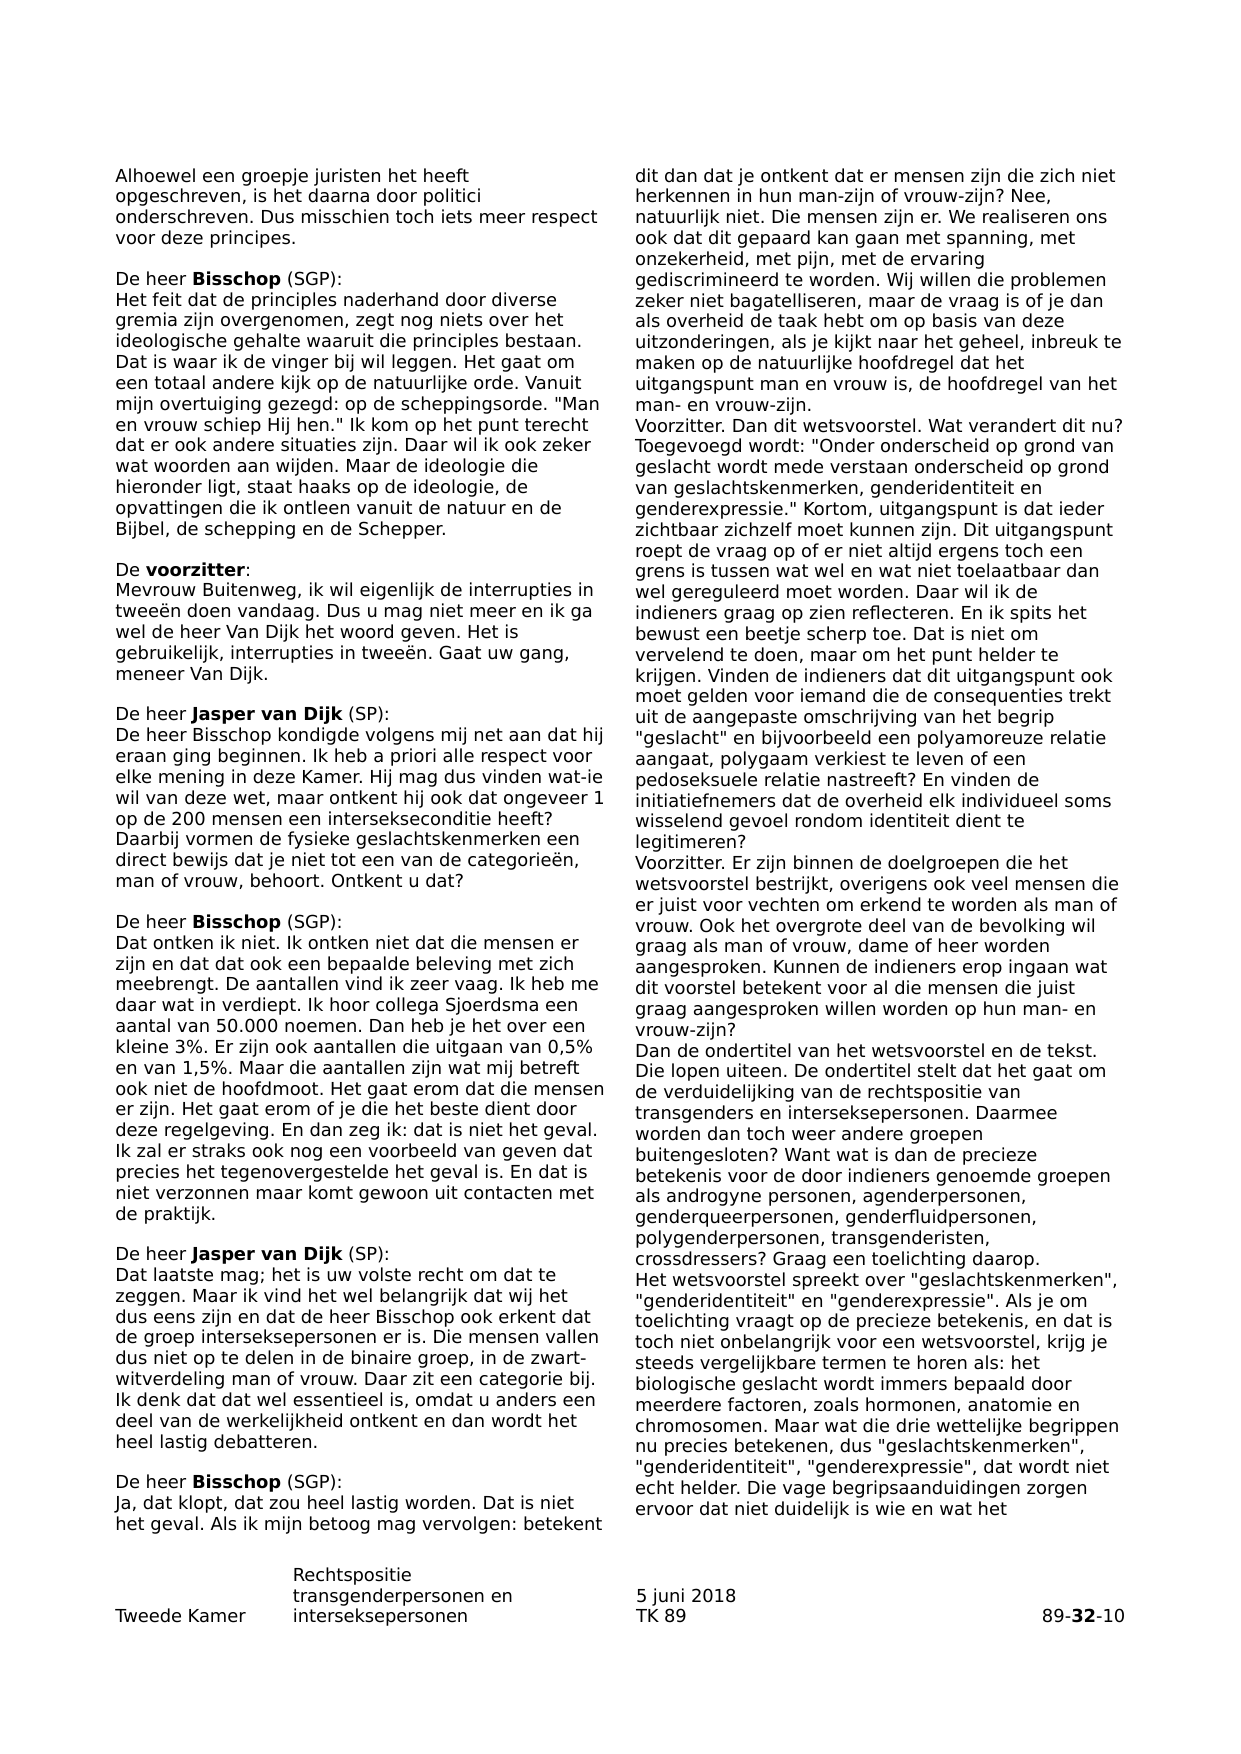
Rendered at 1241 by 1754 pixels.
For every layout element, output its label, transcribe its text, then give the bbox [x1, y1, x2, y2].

text De heer Jasper van Dijk (SP): [115, 704, 605, 725]
text dit dan dat je ontkent dat er mensen zijn die zich niet herkennen in hun man-zijn of vrouw-zijn? Nee, natuurlijk niet. Die mensen zijn er. We realiseren ons ook dat dit gepaard kan gaan met spanning, met onzekerheid, met pijn, met de ervaring gediscrimineerd te worden. Wij willen die problemen zeker niet bagatelliseren, maar de vraag is of je dan als overheid de taak hebt om op basis van deze uitzonderingen, als je kijkt naar het geheel, inbreuk te maken op de natuurlijke hoofdregel dat het uitgangspunt man en vrouw is, de hoofdregel van het man- en vrouw-zijn. [635, 165, 1125, 415]
text Voorzitter. Er zijn binnen de doelgroepen die het wetsvoorstel bestrijkt, overigens ook veel mensen die er juist voor vechten om erkend te worden als man of vrouw. Ook het overgrote deel van de bevolking wil graag als man of vrouw, dame of heer worden aangesproken. Kunnen de indieners erop ingaan wat dit voorstel betekent voor al die mensen die juist graag aangesproken willen worden op hun man- en vrouw-zijn? [635, 853, 1125, 1040]
text De heer Bisschop (SGP): [115, 912, 605, 932]
text De heer Bisschop kondigde volgens mij net aan dat hij eraan ging beginnen. Ik heb a priori alle respect voor elke mening in deze Kamer. Hij mag dus vinden wat-ie wil van deze wet, maar ontkent hij ook dat ongeveer 1 op de 200 mensen een intersekseconditie heeft? Daarbij vormen de fysieke geslachtskenmerken een direct bewijs dat je niet tot een van de categorieën, man of vrouw, behoort. Ontkent u dat? [115, 725, 605, 892]
text Mevrouw Buitenweg, ik wil eigenlijk de interrupties in tweeën doen vandaag. Dus u mag niet meer en ik ga wel de heer Van Dijk het woord geven. Het is gebruikelijk, interrupties in tweeën. Gaat uw gang, meneer Van Dijk. [115, 580, 605, 684]
text Alhoewel een groepje juristen het heeft opgeschreven, is het daarna door politici onderschreven. Dus misschien toch iets meer respect voor deze principes. [115, 165, 605, 249]
text De heer Bisschop (SGP): [115, 1472, 605, 1493]
text De voorzitter: [115, 559, 605, 580]
text De heer Bisschop (SGP): [115, 269, 605, 289]
text Dan de ondertitel van het wetsvoorstel en de tekst. Die lopen uiteen. De ondertitel stelt dat het gaat om de verduidelijking van de rechtspositie van transgenders en interseksepersonen. Daarmee worden dan toch weer andere groepen buitengesloten? Want wat is dan de precieze betekenis voor de door indieners genoemde groepen als androgyne personen, agenderpersonen, genderqueerpersonen, genderfluidpersonen, polygenderpersonen, transgenderisten, crossdressers? Graag een toelichting daarop. [635, 1040, 1125, 1269]
text Voorzitter. Dan dit wetsvoorstel. Wat verandert dit nu? Toegevoegd wordt: "Onder onderscheid op grond van geslacht wordt mede verstaan onderscheid op grond van geslachtskenmerken, genderidentiteit en genderexpressie." Kortom, uitgangspunt is dat ieder zichtbaar zichzelf moet kunnen zijn. Dit uitgangspunt roept de vraag op of er niet altijd ergens toch een grens is tussen wat wel en wat niet toelaatbaar dan wel gereguleerd moet worden. Daar wil ik de indieners graag op zien reflecteren. En ik spits het bewust een beetje scherp toe. Dat is niet om vervelend te doen, maar om het punt helder te krijgen. Vinden de indieners dat dit uitgangspunt ook moet gelden voor iemand die de consequenties trekt uit de aangepaste omschrijving van het begrip "geslacht" en bijvoorbeeld een polyamoreuze relatie aangaat, polygaam verkiest te leven of een pedoseksuele relatie nastreeft? En vinden de initiatiefnemers dat de overheid elk individueel soms wisselend gevoel rondom identiteit dient te legitimeren? [635, 415, 1125, 853]
text De heer Jasper van Dijk (SP): [115, 1244, 605, 1265]
text Het feit dat de principles naderhand door diverse gremia zijn overgenomen, zegt nog niets over het ideologische gehalte waaruit die principles bestaan. Dat is waar ik de vinger bij wil leggen. Het gaat om een totaal andere kijk op de natuurlijke orde. Vanuit mijn overtuiging gezegd: op de scheppingsorde. "Man en vrouw schiep Hij hen." Ik kom op het punt terecht dat er ook andere situaties zijn. Daar wil ik ook zeker wat woorden aan wijden. Maar de ideologie die hieronder ligt, staat haaks op de ideologie, de opvattingen die ik ontleen vanuit de natuur en de Bijbel, de schepping en de Schepper. [115, 289, 605, 539]
text Het wetsvoorstel spreekt over "geslachtskenmerken", "genderidentiteit" en "genderexpressie". Als je om toelichting vraagt op de precieze betekenis, en dat is toch niet onbelangrijk voor een wetsvoorstel, krijg je steeds vergelijkbare termen te horen als: het biologische geslacht wordt immers bepaald door meerdere factoren, zoals hormonen, anatomie en chromosomen. Maar wat die drie wettelijke begrippen nu precies betekenen, dus "geslachtskenmerken", "genderidentiteit", "genderexpressie", dat wordt niet echt helder. Die vage begripsaanduidingen zorgen ervoor dat niet duidelijk is wie en wat het [635, 1269, 1125, 1519]
text Dat ontken ik niet. Ik ontken niet dat die mensen er zijn en dat dat ook een bepaalde beleving met zich meebrengt. De aantallen vind ik zeer vaag. Ik heb me daar wat in verdiept. Ik hoor collega Sjoerdsma een aantal van 50.000 noemen. Dan heb je het over een kleine 3%. Er zijn ook aantallen die uitgaan van 0,5% en van 1,5%. Maar die aantallen zijn wat mij betreft ook niet de hoofdmoot. Het gaat erom dat die mensen er zijn. Het gaat erom of je die het beste dient door deze regelgeving. En dan zeg ik: dat is niet het geval. Ik zal er straks ook nog een voorbeeld van geven dat precies het tegenovergestelde het geval is. En dat is niet verzonnen maar komt gewoon uit contacten met de praktijk. [115, 932, 605, 1224]
text Dat laatste mag; het is uw volste recht om dat te zeggen. Maar ik vind het wel belangrijk dat wij het dus eens zijn en dat de heer Bisschop ook erkent dat de groep interseksepersonen er is. Die mensen vallen dus niet op te delen in de binaire groep, in de zwart-witverdeling man of vrouw. Daar zit een categorie bij. Ik denk dat dat wel essentieel is, omdat u anders een deel van de werkelijkheid ontkent en dan wordt het heel lastig debatteren. [115, 1265, 605, 1452]
text Ja, dat klopt, dat zou heel lastig worden. Dat is niet het geval. Als ik mijn betoog mag vervolgen: betekent [115, 1493, 605, 1535]
